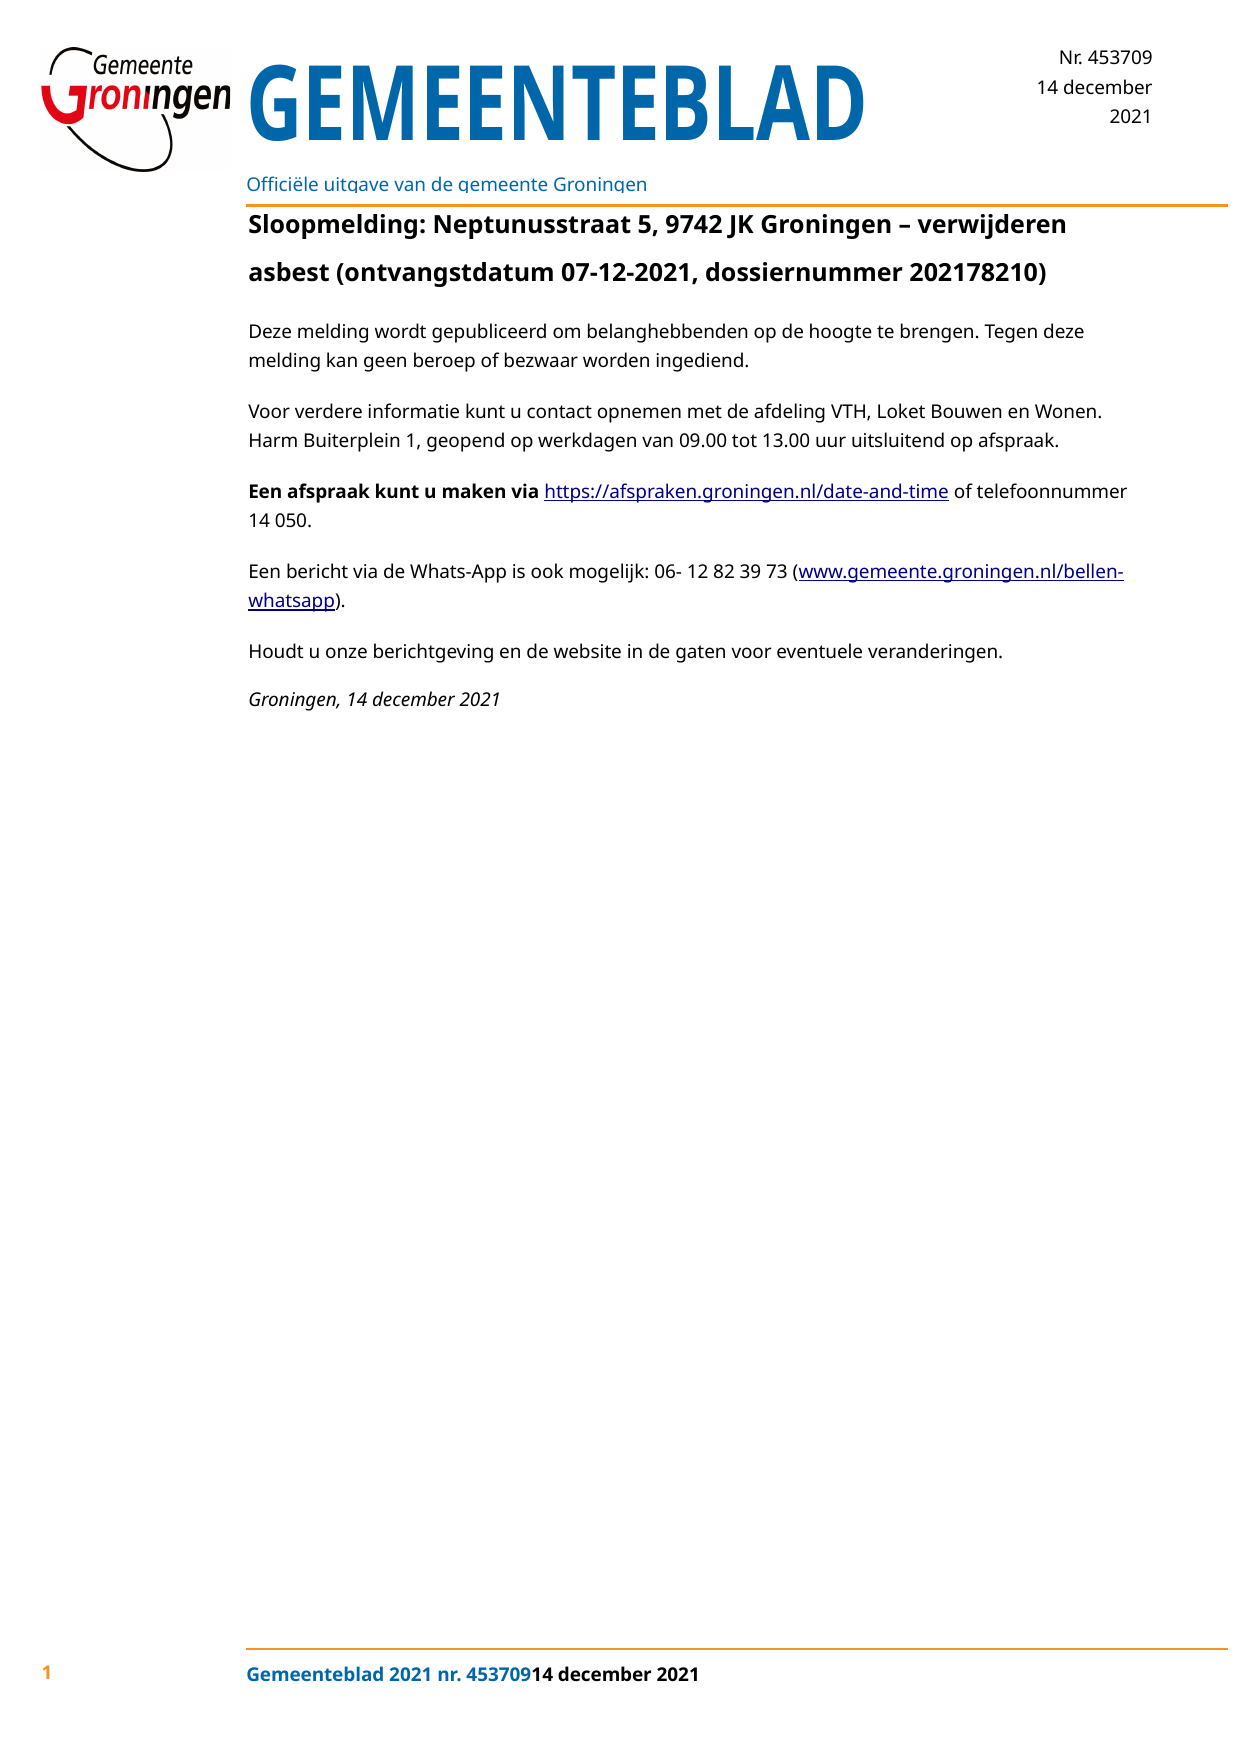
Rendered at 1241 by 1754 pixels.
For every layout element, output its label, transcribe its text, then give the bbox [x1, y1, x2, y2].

text Groningen, 14 december 2021 [248, 686, 1152, 711]
text Een bericht via de Whats-App is ook mogelijk: 06- 12 82 39 73 (www.gemeente.groningen.nl/bellen-whatsapp). [248, 558, 1152, 613]
text Sloopmelding: Neptunusstraat 5, 9742 JK Groningen – verwijderen asbest (ontvangstdatum 07-12-2021, dossiernummer 202178210) [248, 207, 1152, 288]
text Deze melding wordt gepubliceerd om belanghebbenden op de hoogte te brengen. Tegen deze melding kan geen beroep of bezwaar worden ingediend. [248, 318, 1152, 373]
text Voor verdere informatie kunt u contact opnemen met de afdeling VTH, Loket Bouwen en Wonen. Harm Buiterplein 1, geopend op werkdagen van 09.00 tot 13.00 uur uitsluitend op afspraak. [248, 398, 1152, 453]
picture [41, 47, 231, 172]
text Houdt u onze berichtgeving en de website in de gaten voor eventuele veranderingen. [248, 638, 1152, 664]
text Een afspraak kunt u maken via https://afspraken.groningen.nl/date-and-time of telefoonnummer 14 050. [248, 478, 1152, 533]
